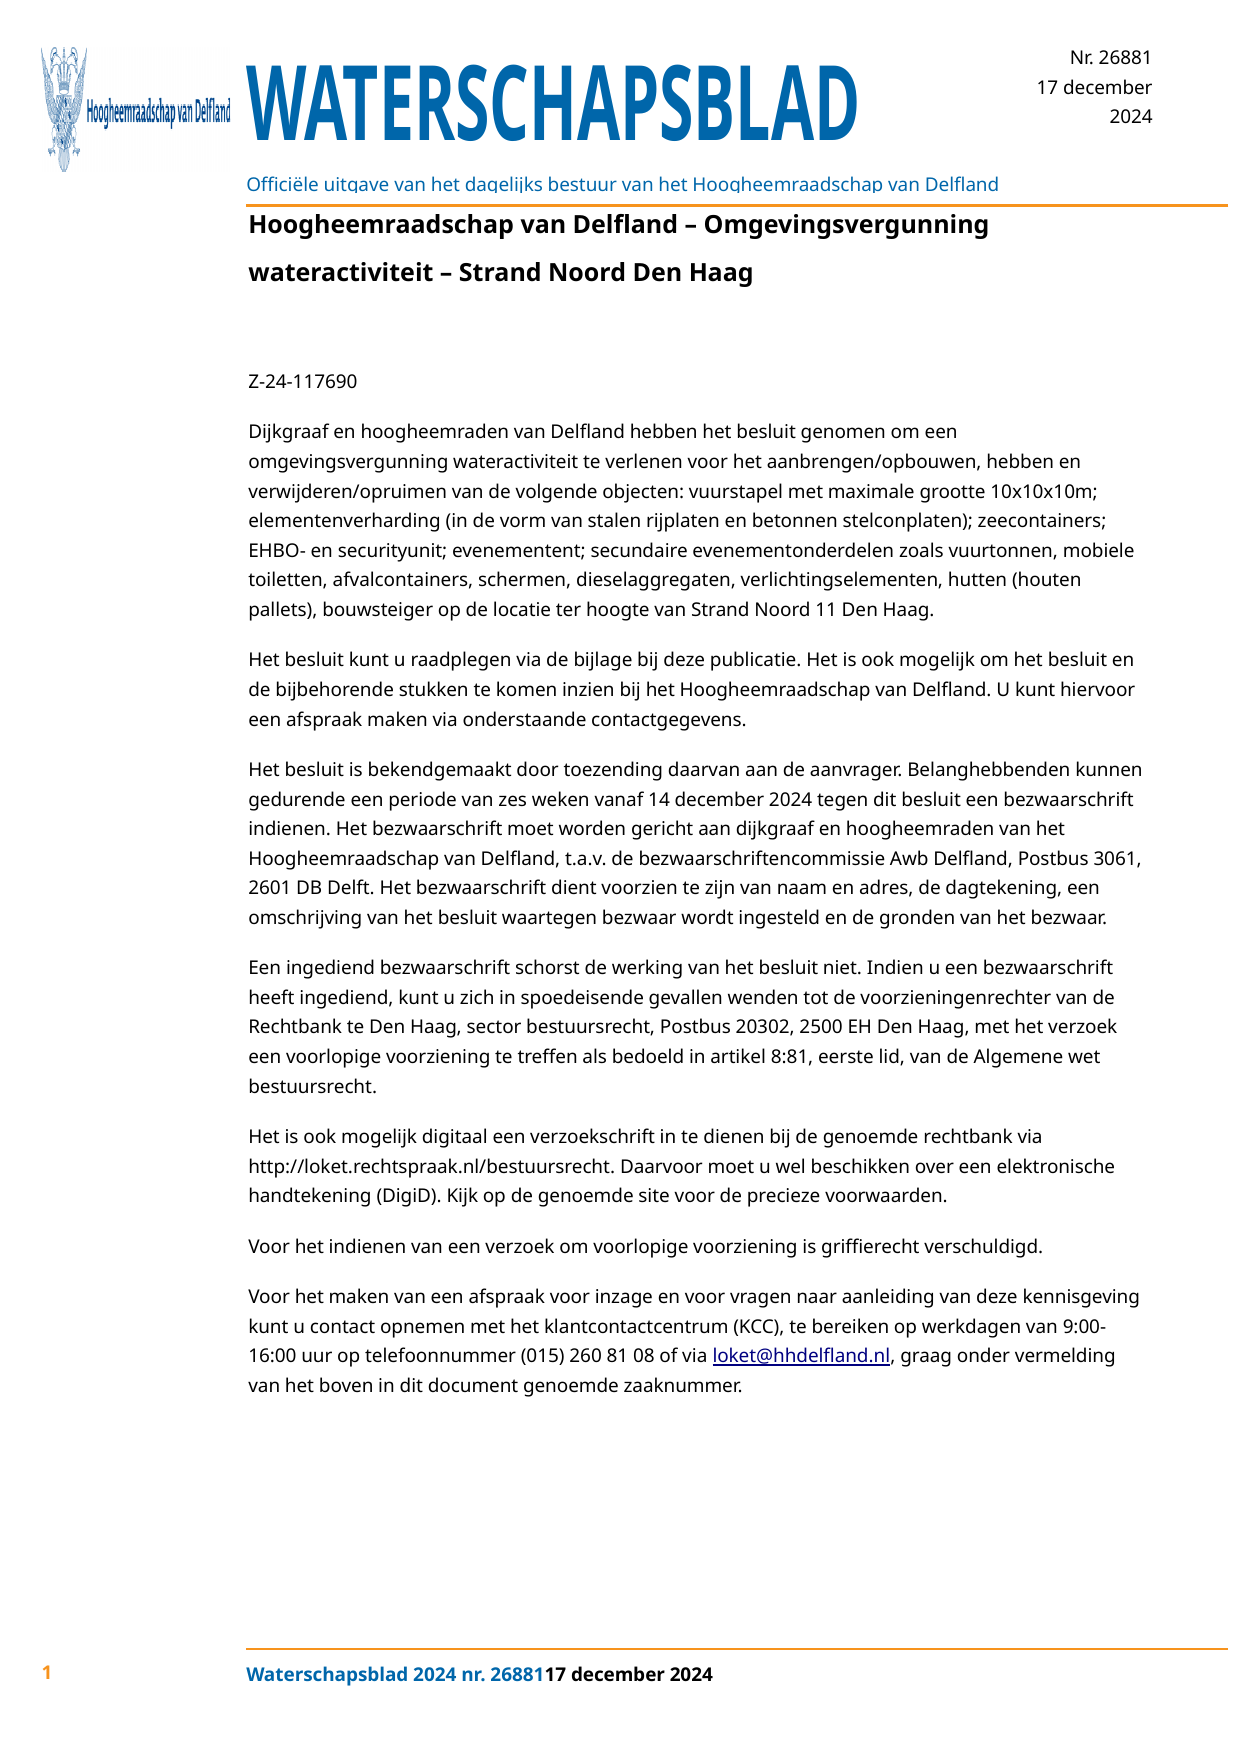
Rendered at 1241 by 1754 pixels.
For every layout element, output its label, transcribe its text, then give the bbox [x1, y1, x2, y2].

text Voor het indienen van een verzoek om voorlopige voorziening is griffierecht verschuldigd. [248, 1233, 1152, 1259]
text Hoogheemraadschap van Delfland – Omgevingsvergunning wateractiviteit – Strand Noord Den Haag [248, 207, 1152, 288]
text Het besluit kunt u raadplegen via de bijlage bij deze publicatie. Het is ook mogelijk om het besluit en de bijbehorende stukken te komen inzien bij het Hoogheemraadschap van Delfland. U kunt hiervoor een afspraak maken via onderstaande contactgegevens. [248, 647, 1152, 732]
text Z-24-117690 [248, 368, 1152, 394]
text Dijkgraaf en hoogheemraden van Delfland hebben het besluit genomen om een omgevingsvergunning wateractiviteit te verlenen voor het aanbrengen/opbouwen, hebben en verwijderen/opruimen van de volgende objecten: vuurstapel met maximale grootte 10x10x10m; elementenverharding (in de vorm van stalen rijplaten en betonnen stelconplaten); zeecontainers; EHBO- en securityunit; evenementent; secundaire evenementonderdelen zoals vuurtonnen, mobiele toiletten, afvalcontainers, schermen, dieselaggregaten, verlichtingselementen, hutten (houten pallets), bouwsteiger op de locatie ter hoogte van Strand Noord 11 Den Haag. [248, 419, 1152, 622]
text Een ingediend bezwaarschrift schorst de werking van het besluit niet. Indien u een bezwaarschrift heeft ingediend, kunt u zich in spoedeisende gevallen wenden tot de voorzieningenrechter van de Rechtbank te Den Haag, sector bestuursrecht, Postbus 20302, 2500 EH Den Haag, met het verzoek een voorlopige voorziening te treffen als bedoeld in artikel 8:81, eerste lid, van de Algemene wet bestuursrecht. [248, 954, 1152, 1099]
text Het is ook mogelijk digitaal een verzoekschrift in te dienen bij de genoemde rechtbank via http://loket.rechtspraak.nl/bestuursrecht. Daarvoor moet u wel beschikken over een elektronische handtekening (DigiD). Kijk op de genoemde site voor de precieze voorwaarden. [248, 1123, 1152, 1208]
picture [41, 47, 231, 172]
text Het besluit is bekendgemaakt door toezending daarvan aan de aanvrager. Belanghebbenden kunnen gedurende een periode van zes weken vanaf 14 december 2024 tegen dit besluit een bezwaarschrift indienen. Het bezwaarschrift moet worden gericht aan dijkgraaf en hoogheemraden van het Hoogheemraadschap van Delfland, t.a.v. de bezwaarschriftencommissie Awb Delfland, Postbus 3061, 2601 DB Delft. Het bezwaarschrift dient voorzien te zijn van naam en adres, de dagtekening, een omschrijving van het besluit waartegen bezwaar wordt ingesteld en de gronden van het bezwaar. [248, 756, 1152, 930]
text Voor het maken van een afspraak voor inzage en voor vragen naar aanleiding van deze kennisgeving kunt u contact opnemen met het klantcontactcentrum (KCC), te bereiken op werkdagen van 9:00-16:00 uur op telefoonnummer (015) 260 81 08 of via loket@hhdelfland.nl, graag onder vermelding van het boven in dit document genoemde zaaknummer. [248, 1283, 1152, 1398]
